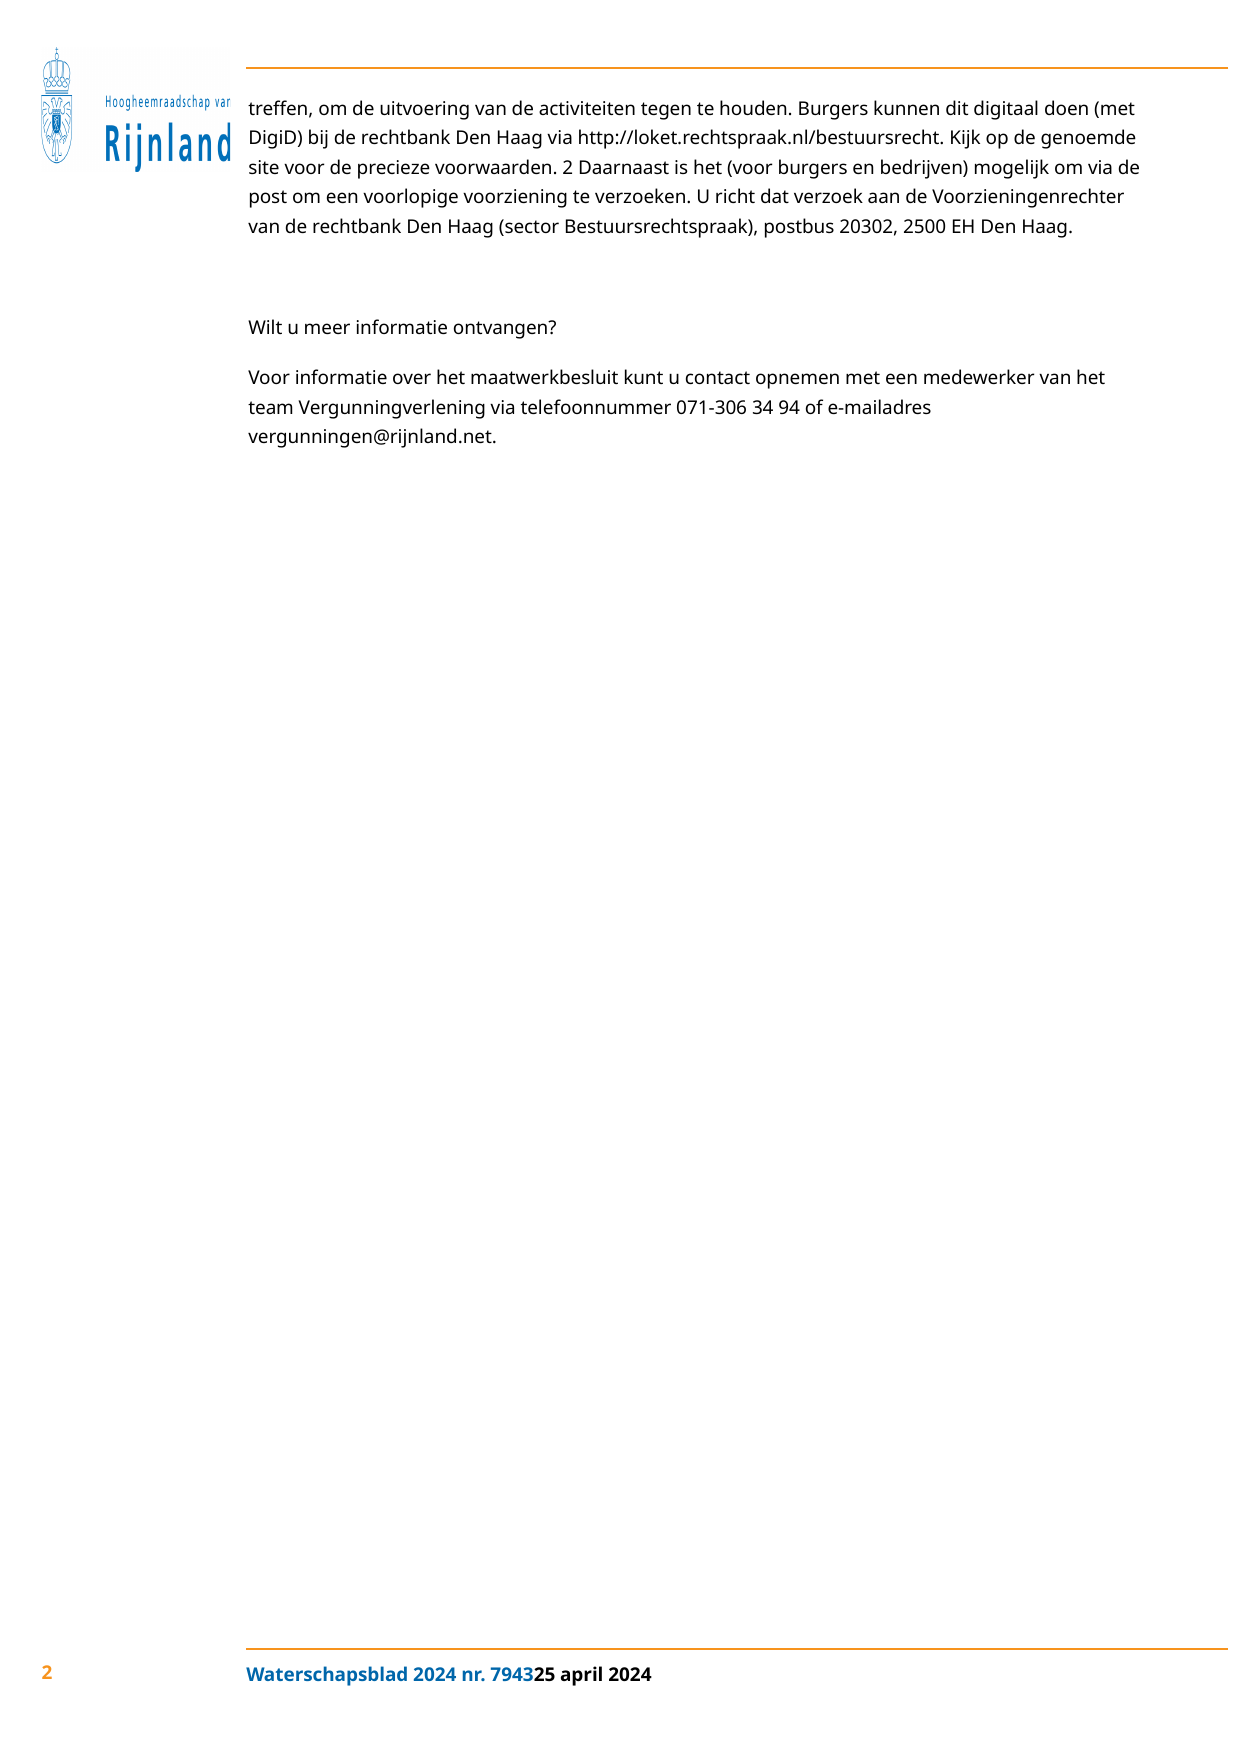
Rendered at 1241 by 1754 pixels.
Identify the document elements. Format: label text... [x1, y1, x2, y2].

picture [41, 47, 231, 172]
text Voor informatie over het maatwerkbesluit kunt u contact opnemen met een medewerker van het team Vergunningverlening via telefoonnummer 071-306 34 94 of e-mailadres vergunningen@rijnland.net. [248, 364, 1152, 449]
text treffen, om de uitvoering van de activiteiten tegen te houden. Burgers kunnen dit digitaal doen (met DigiD) bij de rechtbank Den Haag via http://loket.rechtspraak.nl/bestuursrecht. Kijk op de genoemde site voor de precieze voorwaarden. 2 Daarnaast is het (voor burgers en bedrijven) mogelijk om via de post om een voorlopige voorziening te verzoeken. U richt dat verzoek aan de Voorzieningenrechter van de rechtbank Den Haag (sector Bestuursrechtspraak), postbus 20302, 2500 EH Den Haag. [248, 95, 1152, 239]
text Wilt u meer informatie ontvangen? [248, 314, 1152, 340]
